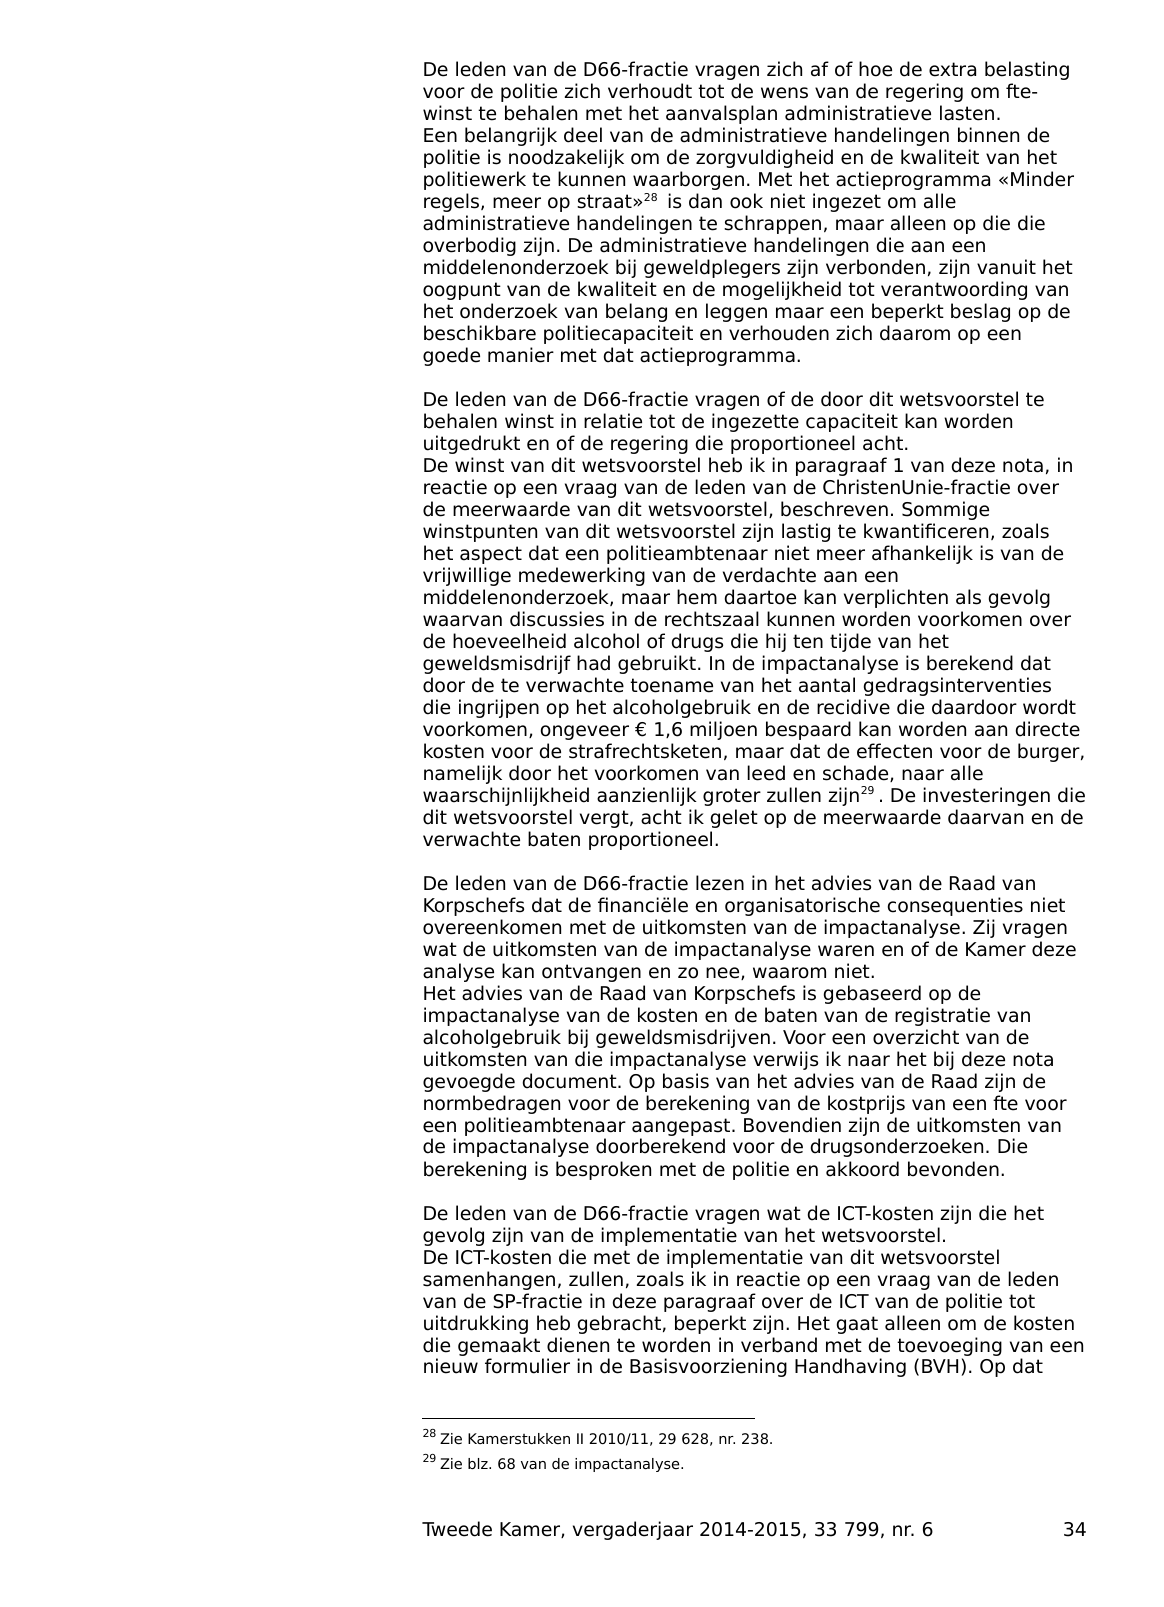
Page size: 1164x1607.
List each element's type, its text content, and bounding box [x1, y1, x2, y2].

text De leden van de D66-fractie vragen wat de ICT-kosten zijn die het gevolg zijn van de implementatie van het wetsvoorstel. [422, 1203, 1087, 1247]
text De leden van de D66-fractie vragen of de door dit wetsvoorstel te behalen winst in relatie tot de ingezette capaciteit kan worden uitgedrukt en of de regering die proportioneel acht. [422, 389, 1087, 455]
text Een belangrijk deel van de administratieve handelingen binnen de politie is noodzakelijk om de zorgvuldigheid en de kwaliteit van het politiewerk te kunnen waarborgen. Met het actieprogramma «Minder regels, meer op straat» is dan ook niet ingezet om alle administratieve handelingen te schrappen, maar alleen op die die overbodig zijn. De administratieve handelingen die aan een middelenonderzoek bij geweldplegers zijn verbonden, zijn vanuit het oogpunt van de kwaliteit en de mogelijkheid tot verantwoording van het onderzoek van belang en leggen maar een beperkt beslag op de beschikbare politiecapaciteit en verhouden zich daarom op een goede manier met dat actieprogramma. [422, 125, 1087, 367]
text De ICT-kosten die met de implementatie van dit wetsvoorstel samenhangen, zullen, zoals ik in reactie op een vraag van de leden van de SP-fractie in deze paragraaf over de ICT van de politie tot uitdrukking heb gebracht, beperkt zijn. Het gaat alleen om de kosten die gemaakt dienen te worden in verband met de toevoeging van een nieuw formulier in de Basisvoorziening Handhaving (BVH). Op dat [422, 1247, 1087, 1378]
text De leden van de D66-fractie vragen zich af of hoe de extra belasting voor de politie zich verhoudt tot de wens van de regering om fte-winst te behalen met het aanvalsplan administratieve lasten. [422, 59, 1087, 125]
text De leden van de D66-fractie lezen in het advies van de Raad van Korpschefs dat de financiële en organisatorische consequenties niet overeenkomen met de uitkomsten van de impactanalyse. Zij vragen wat de uitkomsten van de impactanalyse waren en of de Kamer deze analyse kan ontvangen en zo nee, waarom niet. [422, 873, 1087, 983]
text De winst van dit wetsvoorstel heb ik in paragraaf 1 van deze nota, in reactie op een vraag van de leden van de ChristenUnie-fractie over de meerwaarde van dit wetsvoorstel, beschreven. Sommige winstpunten van dit wetsvoorstel zijn lastig te kwantificeren, zoals het aspect dat een politieambtenaar niet meer afhankelijk is van de vrijwillige medewerking van de verdachte aan een middelenonderzoek, maar hem daartoe kan verplichten als gevolg waarvan discussies in de rechtszaal kunnen worden voorkomen over de hoeveelheid alcohol of drugs die hij ten tijde van het geweldsmisdrijf had gebruikt. In de impactanalyse is berekend dat door de te verwachte toename van het aantal gedragsinterventies die ingrijpen op het alcoholgebruik en de recidive die daardoor wordt voorkomen, ongeveer € 1,6 miljoen bespaard kan worden aan directe kosten voor de strafrechtsketen, maar dat de effecten voor de burger, namelijk door het voorkomen van leed en schade, naar alle waarschijnlijkheid aanzienlijk groter zullen zijn. De investeringen die dit wetsvoorstel vergt, acht ik gelet op de meerwaarde daarvan en de verwachte baten proportioneel. [422, 455, 1087, 851]
text Zie blz. 68 van de impactanalyse. [422, 1452, 1087, 1474]
text Zie Kamerstukken II 2010/11, 29 628, nr. 238. [422, 1427, 1087, 1449]
text Het advies van de Raad van Korpschefs is gebaseerd op de impactanalyse van de kosten en de baten van de registratie van alcoholgebruik bij geweldsmisdrijven. Voor een overzicht van de uitkomsten van die impactanalyse verwijs ik naar het bij deze nota gevoegde document. Op basis van het advies van de Raad zijn de normbedragen voor de berekening van de kostprijs van een fte voor een politieambtenaar aangepast. Bovendien zijn de uitkomsten van de impactanalyse doorberekend voor de drugsonderzoeken. Die berekening is besproken met de politie en akkoord bevonden. [422, 983, 1087, 1180]
